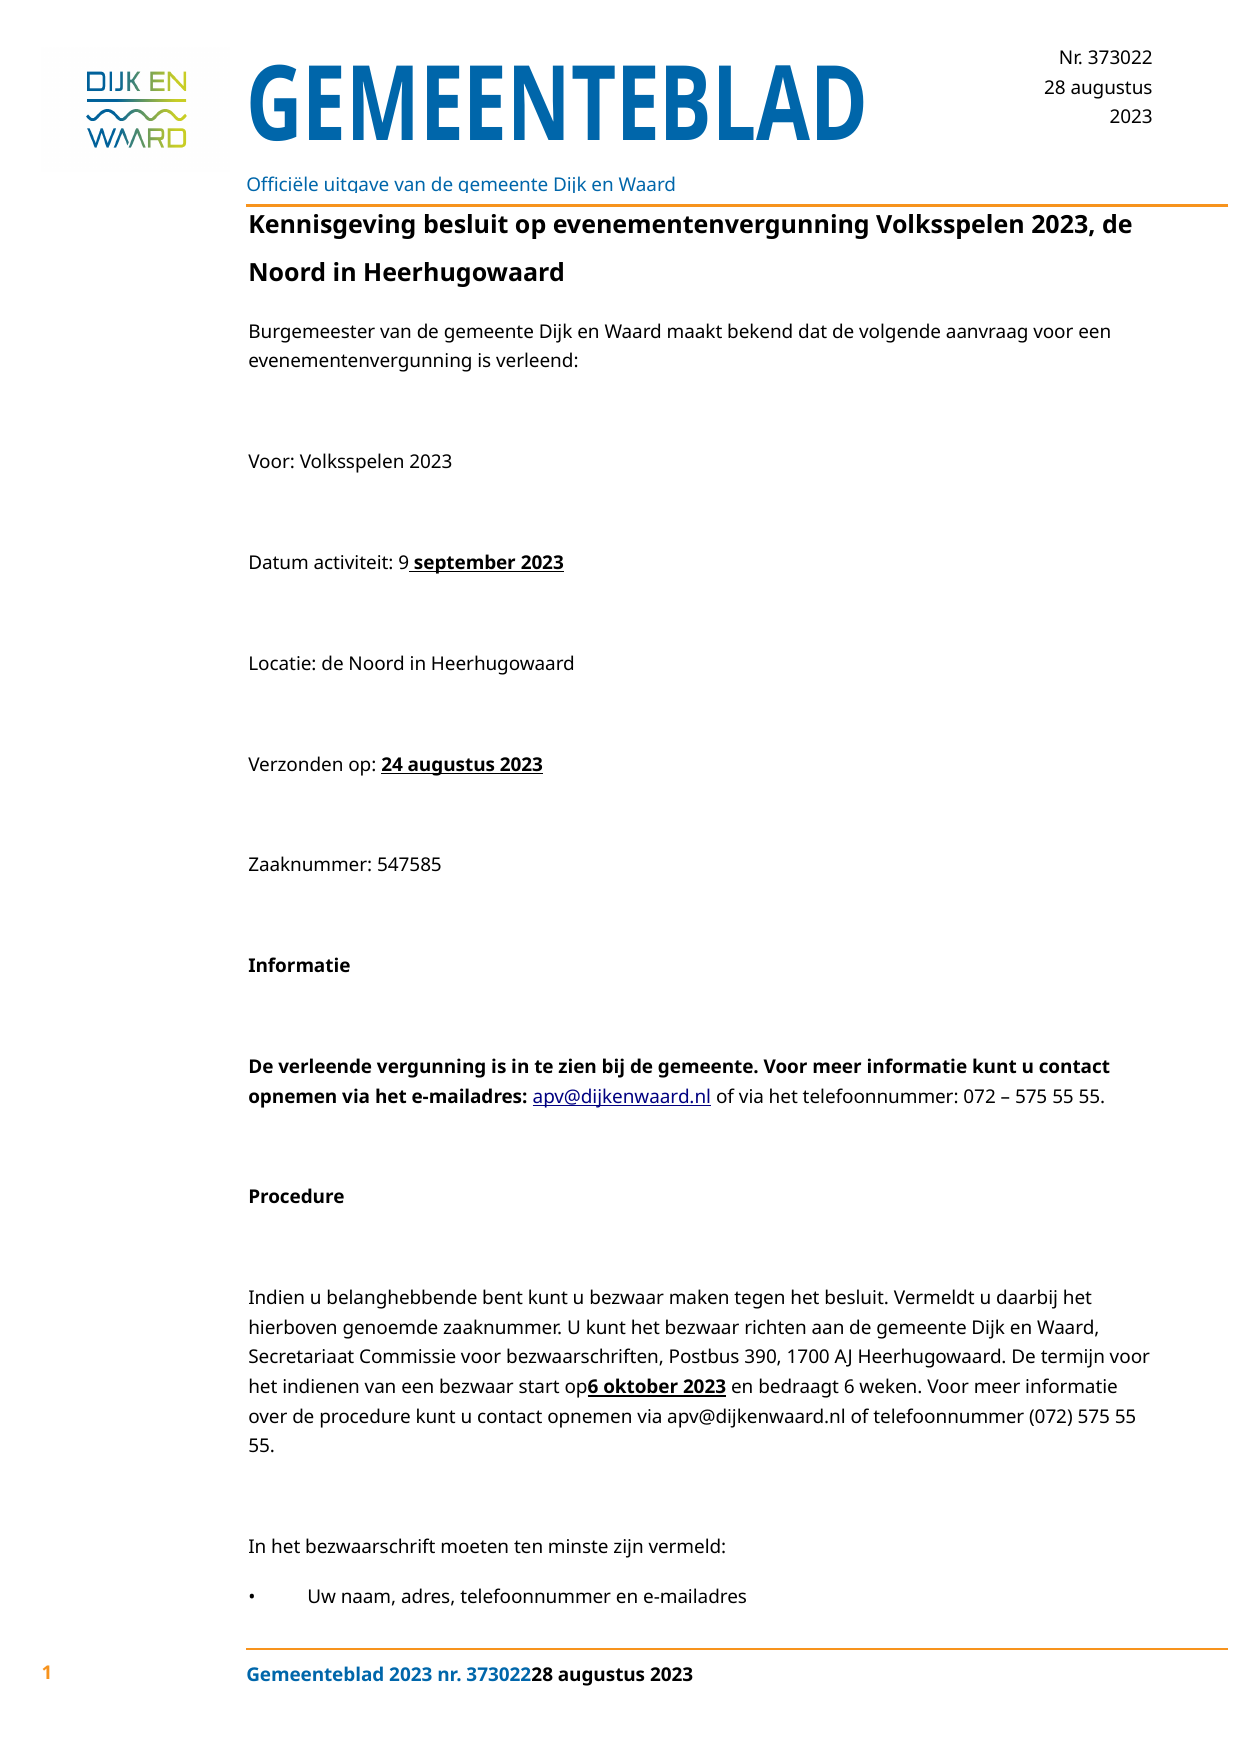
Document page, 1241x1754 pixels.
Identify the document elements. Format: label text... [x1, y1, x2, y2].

text Verzonden op: 24 augustus 2023 [248, 751, 1152, 777]
picture [41, 47, 231, 172]
text Zaaknummer: 547585 [248, 852, 1152, 877]
text In het bezwaarschrift moeten ten minste zijn vermeld: [248, 1533, 1152, 1559]
text De verleende vergunning is in te zien bij de gemeente. Voor meer informatie kunt u contact opnemen via het e-mailadres: apv@dijkenwaard.nl of via het telefoonnummer: 072 – 575 55 55. [248, 1053, 1152, 1109]
list Uw naam, adres, telefoonnummer en e-mailadres [248, 1584, 1152, 1609]
text Burgemeester van de gemeente Dijk en Waard maakt bekend dat de volgende aanvraag voor een evenementenvergunning is verleend: [248, 318, 1152, 373]
text Voor: Volksspelen 2023 [248, 448, 1152, 474]
text Indien u belanghebbende bent kunt u bezwaar maken tegen het besluit. Vermeldt u daarbij het hierboven genoemde zaaknummer. U kunt het bezwaar richten aan de gemeente Dijk en Waard, Secretariaat Commissie voor bezwaarschriften, Postbus 390, 1700 AJ Heerhugowaard. De termijn voor het indienen van een bezwaar start op6 oktober 2023 en bedraagt 6 weken. Voor meer informatie over de procedure kunt u contact opnemen via apv@dijkenwaard.nl of telefoonnummer (072) 575 55 55. [248, 1284, 1152, 1458]
text Locatie: de Noord in Heerhugowaard [248, 650, 1152, 676]
text Procedure [248, 1184, 1152, 1209]
text Kennisgeving besluit op evenementenvergunning Volksspelen 2023, de Noord in Heerhugowaard [248, 207, 1152, 288]
text Datum activiteit: 9 september 2023 [248, 549, 1152, 575]
text Informatie [248, 952, 1152, 978]
